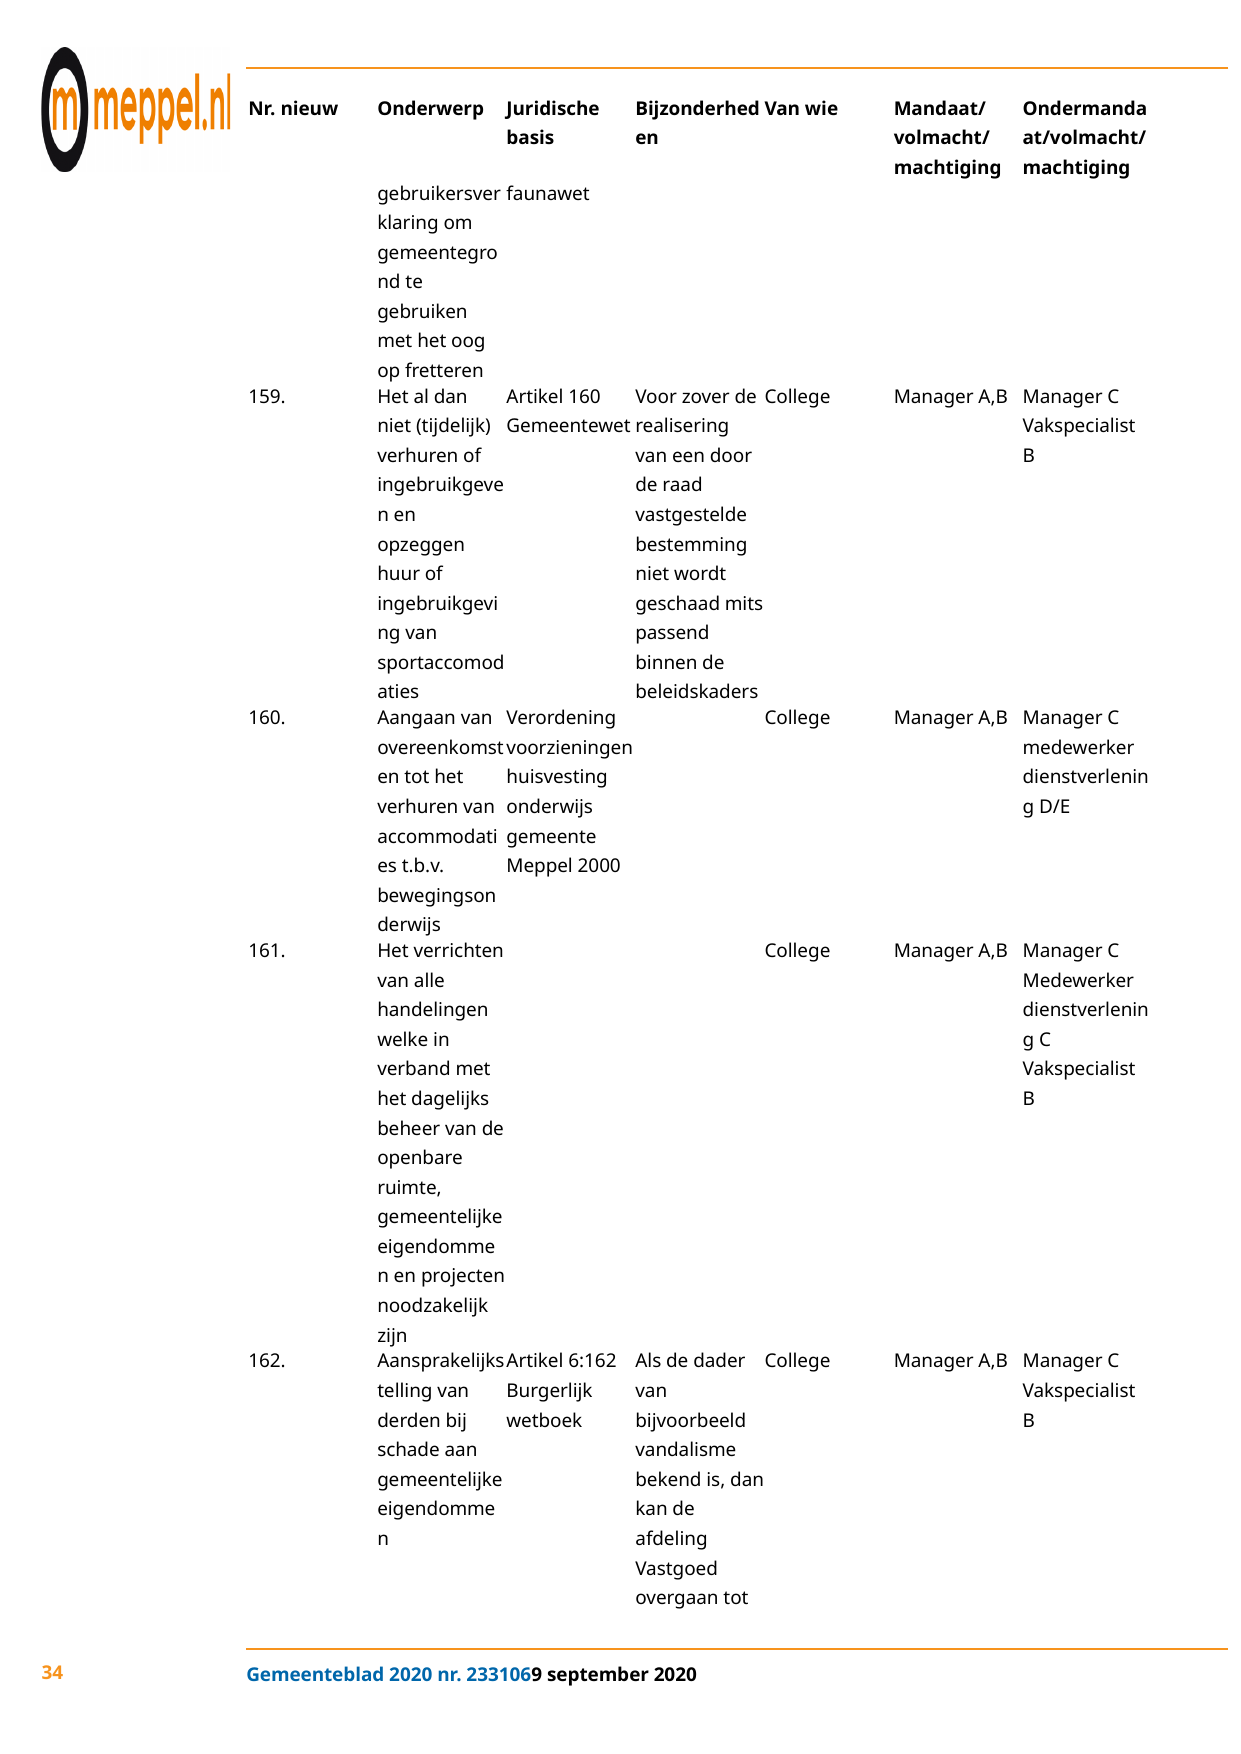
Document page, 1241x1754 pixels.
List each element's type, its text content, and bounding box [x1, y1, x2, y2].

table_cell Het al dan niet (tijdelijk) verhuren of ingebruikgeven en opzeggen huur of ingebruikgeving van sportaccomodaties [377, 383, 506, 704]
table_cell faunawet [506, 180, 635, 383]
table_cell [248, 705, 377, 937]
table_cell College [764, 1348, 893, 1610]
table_cell Manager C Medewerker dienstverlening C Vakspecialist B [1023, 937, 1152, 1348]
table_header Nr. nieuw [248, 95, 377, 180]
table_cell [1023, 180, 1152, 383]
table_cell Manager A,B [894, 705, 1022, 937]
table_cell Artikel 160 Gemeentewet [506, 383, 635, 704]
table_cell [506, 937, 635, 1348]
table_header Van wie [764, 95, 893, 180]
table_cell Aangaan van overeenkomsten tot het verhuren van accommodaties t.b.v. bewegingsonderwijs [377, 705, 506, 937]
table_cell Als de dader van bijvoorbeeld vandalisme bekend is, dan kan de afdeling Vastgoed overgaan tot [635, 1348, 764, 1610]
table_cell [248, 1348, 377, 1610]
table_cell [635, 937, 764, 1348]
table_cell [635, 180, 764, 383]
table_cell College [764, 937, 893, 1348]
table_cell [248, 937, 377, 1348]
table_cell [248, 383, 377, 704]
table_cell [635, 705, 764, 937]
table_cell gebruikersverklaring om gemeentegrond te gebruiken met het oog op fretteren [377, 180, 506, 383]
table_cell Manager A,B [894, 1348, 1022, 1610]
table_cell Verordening voorzieningen huisvesting onderwijs gemeente Meppel 2000 [506, 705, 635, 937]
table_cell Aansprakelijkstelling van derden bij schade aan gemeentelijke eigendommen [377, 1348, 506, 1610]
table_cell College [764, 705, 893, 937]
table_cell [894, 180, 1022, 383]
picture [41, 47, 231, 172]
table_header Ondermandaat/volmacht/ machtiging [1023, 95, 1152, 180]
table_header Onderwerp [377, 95, 506, 180]
table_header Bijzonderheden [635, 95, 764, 180]
table_header Mandaat/volmacht/machtiging [894, 95, 1022, 180]
table_cell [248, 180, 377, 383]
table_cell Manager C medewerker dienstverlening D/E [1023, 705, 1152, 937]
table_cell Manager C Vakspecialist B [1023, 383, 1152, 704]
table_cell Het verrichten van alle handelingen welke in verband met het dagelijks beheer van de openbare ruimte, gemeentelijke eigendommen en projecten noodzakelijk zijn [377, 937, 506, 1348]
table_cell Artikel 6:162 Burgerlijk wetboek [506, 1348, 635, 1610]
table_cell Manager A,B [894, 937, 1022, 1348]
table_cell Voor zover de realisering van een door de raad vastgestelde bestemming niet wordt geschaad mits passend binnen de beleidskaders [635, 383, 764, 704]
table_cell Manager C Vakspecialist B [1023, 1348, 1152, 1610]
table_cell College [764, 383, 893, 704]
table_cell [764, 180, 893, 383]
table_cell Manager A,B [894, 383, 1022, 704]
table_header Juridische basis [506, 95, 635, 180]
